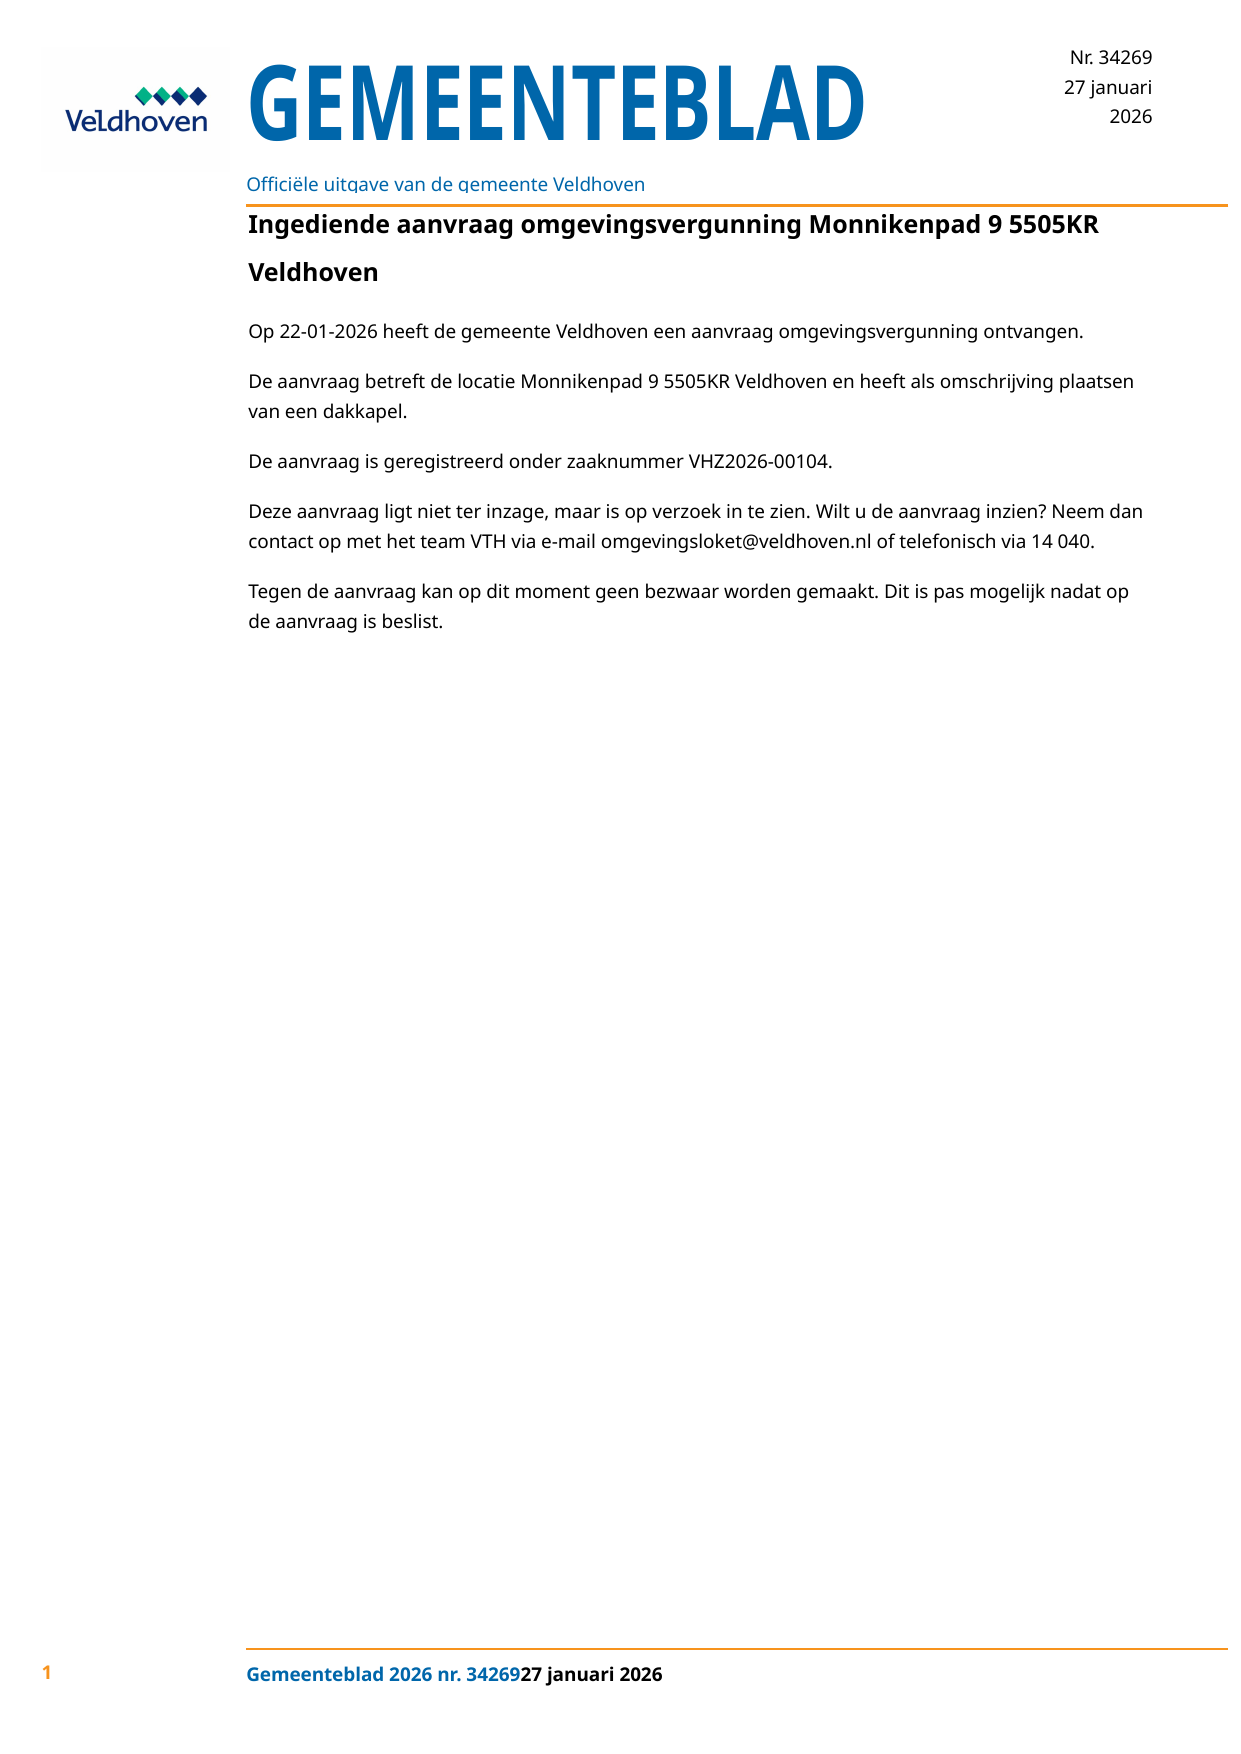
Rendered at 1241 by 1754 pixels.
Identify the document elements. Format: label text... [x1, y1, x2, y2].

text Op 22-01-2026 heeft de gemeente Veldhoven een aanvraag omgevingsvergunning ontvangen. [248, 318, 1152, 344]
text Tegen de aanvraag kan op dit moment geen bezwaar worden gemaakt. Dit is pas mogelijk nadat op de aanvraag is beslist. [248, 579, 1152, 634]
picture [41, 47, 231, 172]
text De aanvraag is geregistreerd onder zaaknummer VHZ2026-00104. [248, 448, 1152, 474]
text Deze aanvraag ligt niet ter inzage, maar is op verzoek in te zien. Wilt u de aanvraag inzien? Neem dan contact op met het team VTH via e-mail omgevingsloket@veldhoven.nl of telefonisch via 14 040. [248, 499, 1152, 554]
text De aanvraag betreft de locatie Monnikenpad 9 5505KR Veldhoven en heeft als omschrijving plaatsen van een dakkapel. [248, 368, 1152, 424]
text Ingediende aanvraag omgevingsvergunning Monnikenpad 9 5505KR Veldhoven [248, 207, 1152, 288]
